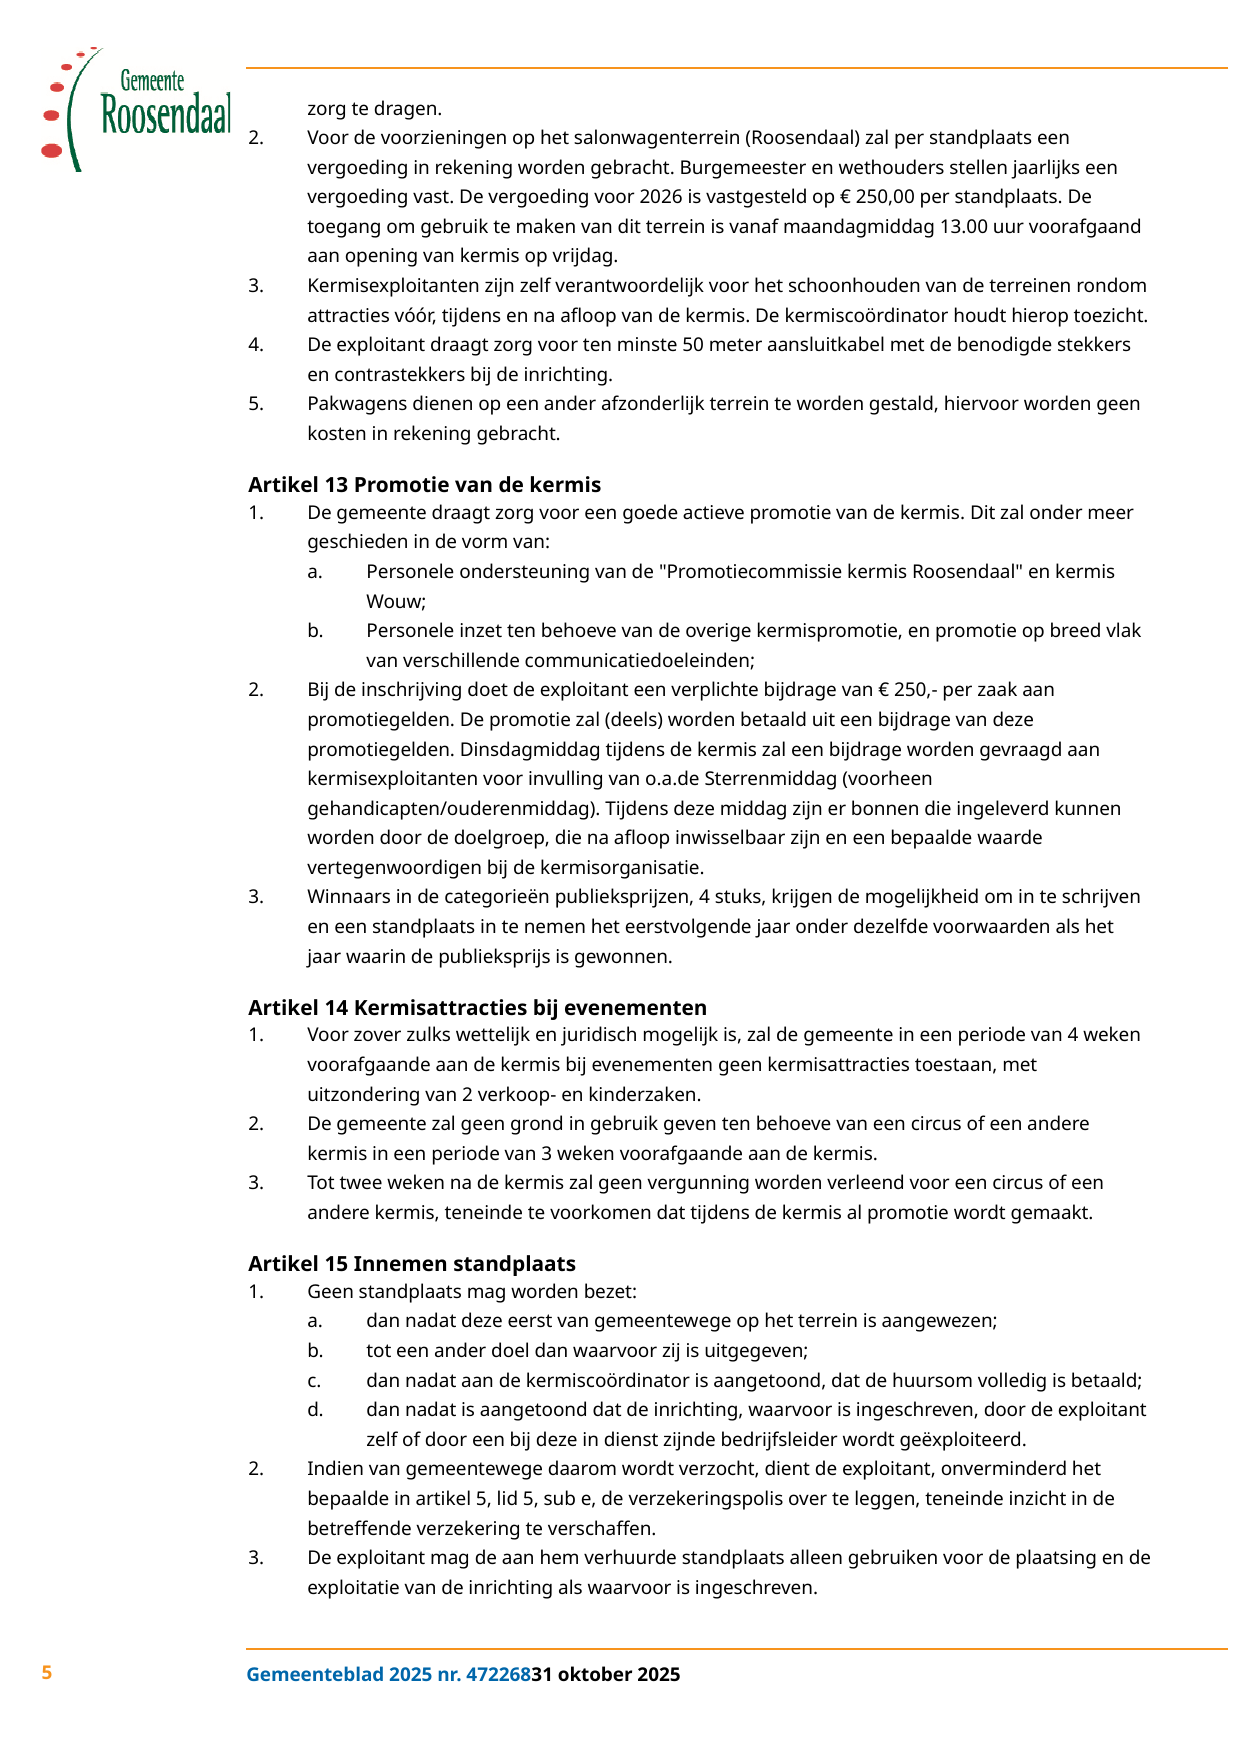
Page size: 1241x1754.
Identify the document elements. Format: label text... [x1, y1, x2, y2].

list De gemeente draagt zorg voor een goede actieve promotie van de kermis. Dit zal onder meer geschieden in de vorm van: [248, 499, 1152, 554]
list zorg te dragen. [248, 95, 1152, 121]
list Kermisexploitanten zijn zelf verantwoordelijk voor het schoonhouden van de terreinen rondom attracties vóór, tijdens en na afloop van de kermis. De kermiscoördinator houdt hierop toezicht. [248, 272, 1152, 328]
list tot een ander doel dan waarvoor zij is uitgegeven; [307, 1337, 1152, 1363]
list Tot twee weken na de kermis zal geen vergunning worden verleend voor een circus of een andere kermis, teneinde te voorkomen dat tijdens de kermis al promotie wordt gemaakt. [248, 1169, 1152, 1225]
picture [41, 47, 231, 172]
list Winnaars in de categorieën publieksprijzen, 4 stuks, krijgen de mogelijkheid om in te schrijven en een standplaats in te nemen het eerstvolgende jaar onder dezelfde voorwaarden als het jaar waarin de publieksprijs is gewonnen. [248, 884, 1152, 968]
list Bij de inschrijving doet de exploitant een verplichte bijdrage van € 250,- per zaak aan promotiegelden. De promotie zal (deels) worden betaald uit een bijdrage van deze promotiegelden. Dinsdagmiddag tijdens de kermis zal een bijdrage worden gevraagd aan kermisexploitanten voor invulling van o.a.de Sterrenmiddag (voorheen gehandicapten/ouderenmiddag). Tijdens deze middag zijn er bonnen die ingeleverd kunnen worden door de doelgroep, die na afloop inwisselbaar zijn en een bepaalde waarde vertegenwoordigen bij de kermisorganisatie. [248, 677, 1152, 880]
list De gemeente zal geen grond in gebruik geven ten behoeve van een circus of een andere kermis in een periode van 3 weken voorafgaande aan de kermis. [248, 1110, 1152, 1166]
list Personele ondersteuning van de "Promotiecommissie kermis Roosendaal" en kermis Wouw; [307, 558, 1152, 613]
list De exploitant draagt zorg voor ten minste 50 meter aansluitkabel met de benodigde stekkers en contrastekkers bij de inrichting. [248, 331, 1152, 387]
list Voor de voorzieningen op het salonwagenterrein (Roosendaal) zal per standplaats een vergoeding in rekening worden gebracht. Burgemeester en wethouders stellen jaarlijks een vergoeding vast. De vergoeding voor 2026 is vastgesteld op € 250,00 per standplaats. De toegang om gebruik te maken van dit terrein is vanaf maandagmiddag 13.00 uur voorafgaand aan opening van kermis op vrijdag. [248, 124, 1152, 268]
list Pakwagens dienen op een ander afzonderlijk terrein te worden gestald, hiervoor worden geen kosten in rekening gebracht. [248, 391, 1152, 446]
text Artikel 15 Innemen standplaats [248, 1249, 1152, 1278]
list De exploitant mag de aan hem verhuurde standplaats alleen gebruiken voor de plaatsing en de exploitatie van de inrichting als waarvoor is ingeschreven. [248, 1544, 1152, 1599]
list Indien van gemeentewege daarom wordt verzocht, dient de exploitant, onverminderd het bepaalde in artikel 5, lid 5, sub e, de verzekeringspolis over te leggen, teneinde inzicht in de betreffende verzekering te verschaffen. [248, 1456, 1152, 1540]
text Artikel 13 Promotie van de kermis [248, 471, 1152, 499]
list Personele inzet ten behoeve van de overige kermispromotie, en promotie op breed vlak van verschillende communicatiedoeleinden; [307, 617, 1152, 673]
list dan nadat is aangetoond dat de inrichting, waarvoor is ingeschreven, door de exploitant zelf of door een bij deze in dienst zijnde bedrijfsleider wordt geëxploiteerd. [307, 1396, 1152, 1452]
list Voor zover zulks wettelijk en juridisch mogelijk is, zal de gemeente in een periode van 4 weken voorafgaande aan de kermis bij evenementen geen kermisattracties toestaan, met uitzondering van 2 verkoop- en kinderzaken. [248, 1022, 1152, 1107]
list dan nadat deze eerst van gemeentewege op het terrein is aangewezen; [307, 1308, 1152, 1333]
list Geen standplaats mag worden bezet: [248, 1278, 1152, 1304]
list dan nadat aan de kermiscoördinator is aangetoond, dat de huursom volledig is betaald; [307, 1367, 1152, 1392]
text Artikel 14 Kermisattracties bij evenementen [248, 993, 1152, 1022]
